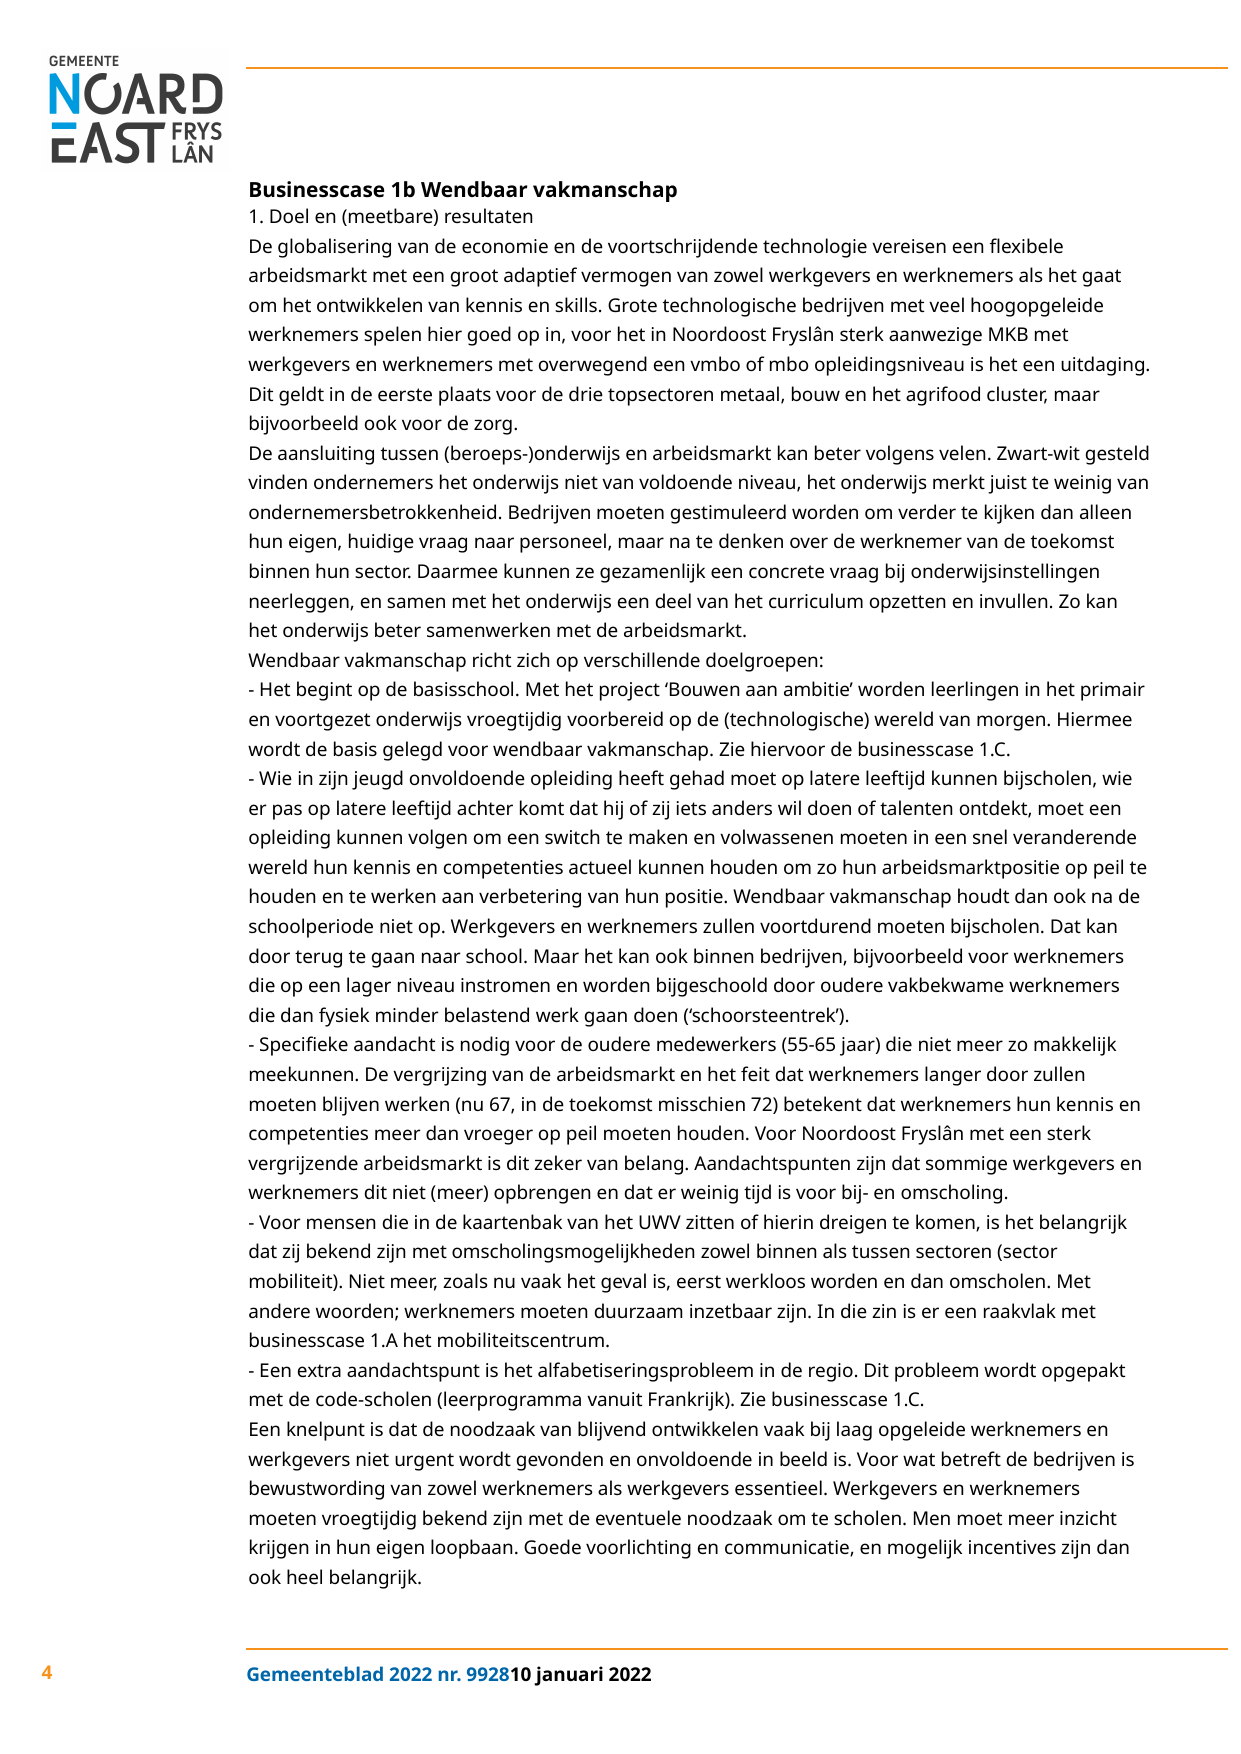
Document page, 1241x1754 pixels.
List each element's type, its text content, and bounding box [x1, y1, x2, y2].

picture [41, 47, 231, 172]
text 1. Doel en (meetbare) resultaten [248, 203, 1152, 229]
text De aansluiting tussen (beroeps-)onderwijs en arbeidsmarkt kan beter volgens velen. Zwart-wit gesteld vinden ondernemers het onderwijs niet van voldoende niveau, het onderwijs merkt juist te weinig van ondernemersbetrokkenheid. Bedrijven moeten gestimuleerd worden om verder te kijken dan alleen hun eigen, huidige vraag naar personeel, maar na te denken over de werknemer van de toekomst binnen hun sector. Daarmee kunnen ze gezamenlijk een concrete vraag bij onderwijsinstellingen neerleggen, en samen met het onderwijs een deel van het curriculum opzetten en invullen. Zo kan het onderwijs beter samenwerken met de arbeidsmarkt. [248, 440, 1152, 643]
text Businesscase 1b Wendbaar vakmanschap [248, 175, 1152, 203]
text Wendbaar vakmanschap richt zich op verschillende doelgroepen: [248, 647, 1152, 673]
text - Het begint op de basisschool. Met het project ‘Bouwen aan ambitie’ worden leerlingen in het primair en voortgezet onderwijs vroegtijdig voorbereid op de (technologische) wereld van morgen. Hiermee wordt de basis gelegd voor wendbaar vakmanschap. Zie hiervoor de businesscase 1.C. [248, 677, 1152, 761]
text Een knelpunt is dat de noodzaak van blijvend ontwikkelen vaak bij laag opgeleide werknemers en werkgevers niet urgent wordt gevonden en onvoldoende in beeld is. Voor wat betreft de bedrijven is bewustwording van zowel werknemers als werkgevers essentieel. Werkgevers en werknemers moeten vroegtijdig bekend zijn met de eventuele noodzaak om te scholen. Men moet meer inzicht krijgen in hun eigen loopbaan. Goede voorlichting en communicatie, en mogelijk incentives zijn dan ook heel belangrijk. [248, 1416, 1152, 1590]
text - Wie in zijn jeugd onvoldoende opleiding heeft gehad moet op latere leeftijd kunnen bijscholen, wie er pas op latere leeftijd achter komt dat hij of zij iets anders wil doen of talenten ontdekt, moet een opleiding kunnen volgen om een switch te maken en volwassenen moeten in een snel veranderende wereld hun kennis en competenties actueel kunnen houden om zo hun arbeidsmarktpositie op peil te houden en te werken aan verbetering van hun positie. Wendbaar vakmanschap houdt dan ook na de schoolperiode niet op. Werkgevers en werknemers zullen voortdurend moeten bijscholen. Dat kan door terug te gaan naar school. Maar het kan ook binnen bedrijven, bijvoorbeeld voor werknemers die op een lager niveau instromen en worden bijgeschoold door oudere vakbekwame werknemers die dan fysiek minder belastend werk gaan doen (‘schoorsteentrek’). [248, 765, 1152, 1028]
text - Voor mensen die in de kaartenbak van het UWV zitten of hierin dreigen te komen, is het belangrijk dat zij bekend zijn met omscholingsmogelijkheden zowel binnen als tussen sectoren (sector mobiliteit). Niet meer, zoals nu vaak het geval is, eerst werkloos worden en dan omscholen. Met andere woorden; werknemers moeten duurzaam inzetbaar zijn. In die zin is er een raakvlak met businesscase 1.A het mobiliteitscentrum. [248, 1209, 1152, 1353]
text - Specifieke aandacht is nodig voor de oudere medewerkers (55-65 jaar) die niet meer zo makkelijk meekunnen. De vergrijzing van de arbeidsmarkt en het feit dat werknemers langer door zullen moeten blijven werken (nu 67, in de toekomst misschien 72) betekent dat werknemers hun kennis en competenties meer dan vroeger op peil moeten houden. Voor Noordoost Fryslân met een sterk vergrijzende arbeidsmarkt is dit zeker van belang. Aandachtspunten zijn dat sommige werkgevers en werknemers dit niet (meer) opbrengen en dat er weinig tijd is voor bij- en omscholing. [248, 1032, 1152, 1205]
text - Een extra aandachtspunt is het alfabetiseringsprobleem in de regio. Dit probleem wordt opgepakt met de code-scholen (leerprogramma vanuit Frankrijk). Zie businesscase 1.C. [248, 1357, 1152, 1412]
text De globalisering van de economie en de voortschrijdende technologie vereisen een flexibele arbeidsmarkt met een groot adaptief vermogen van zowel werkgevers en werknemers als het gaat om het ontwikkelen van kennis en skills. Grote technologische bedrijven met veel hoogopgeleide werknemers spelen hier goed op in, voor het in Noordoost Fryslân sterk aanwezige MKB met werkgevers en werknemers met overwegend een vmbo of mbo opleidingsniveau is het een uitdaging. Dit geldt in de eerste plaats voor de drie topsectoren metaal, bouw en het agrifood cluster, maar bijvoorbeeld ook voor de zorg. [248, 233, 1152, 436]
